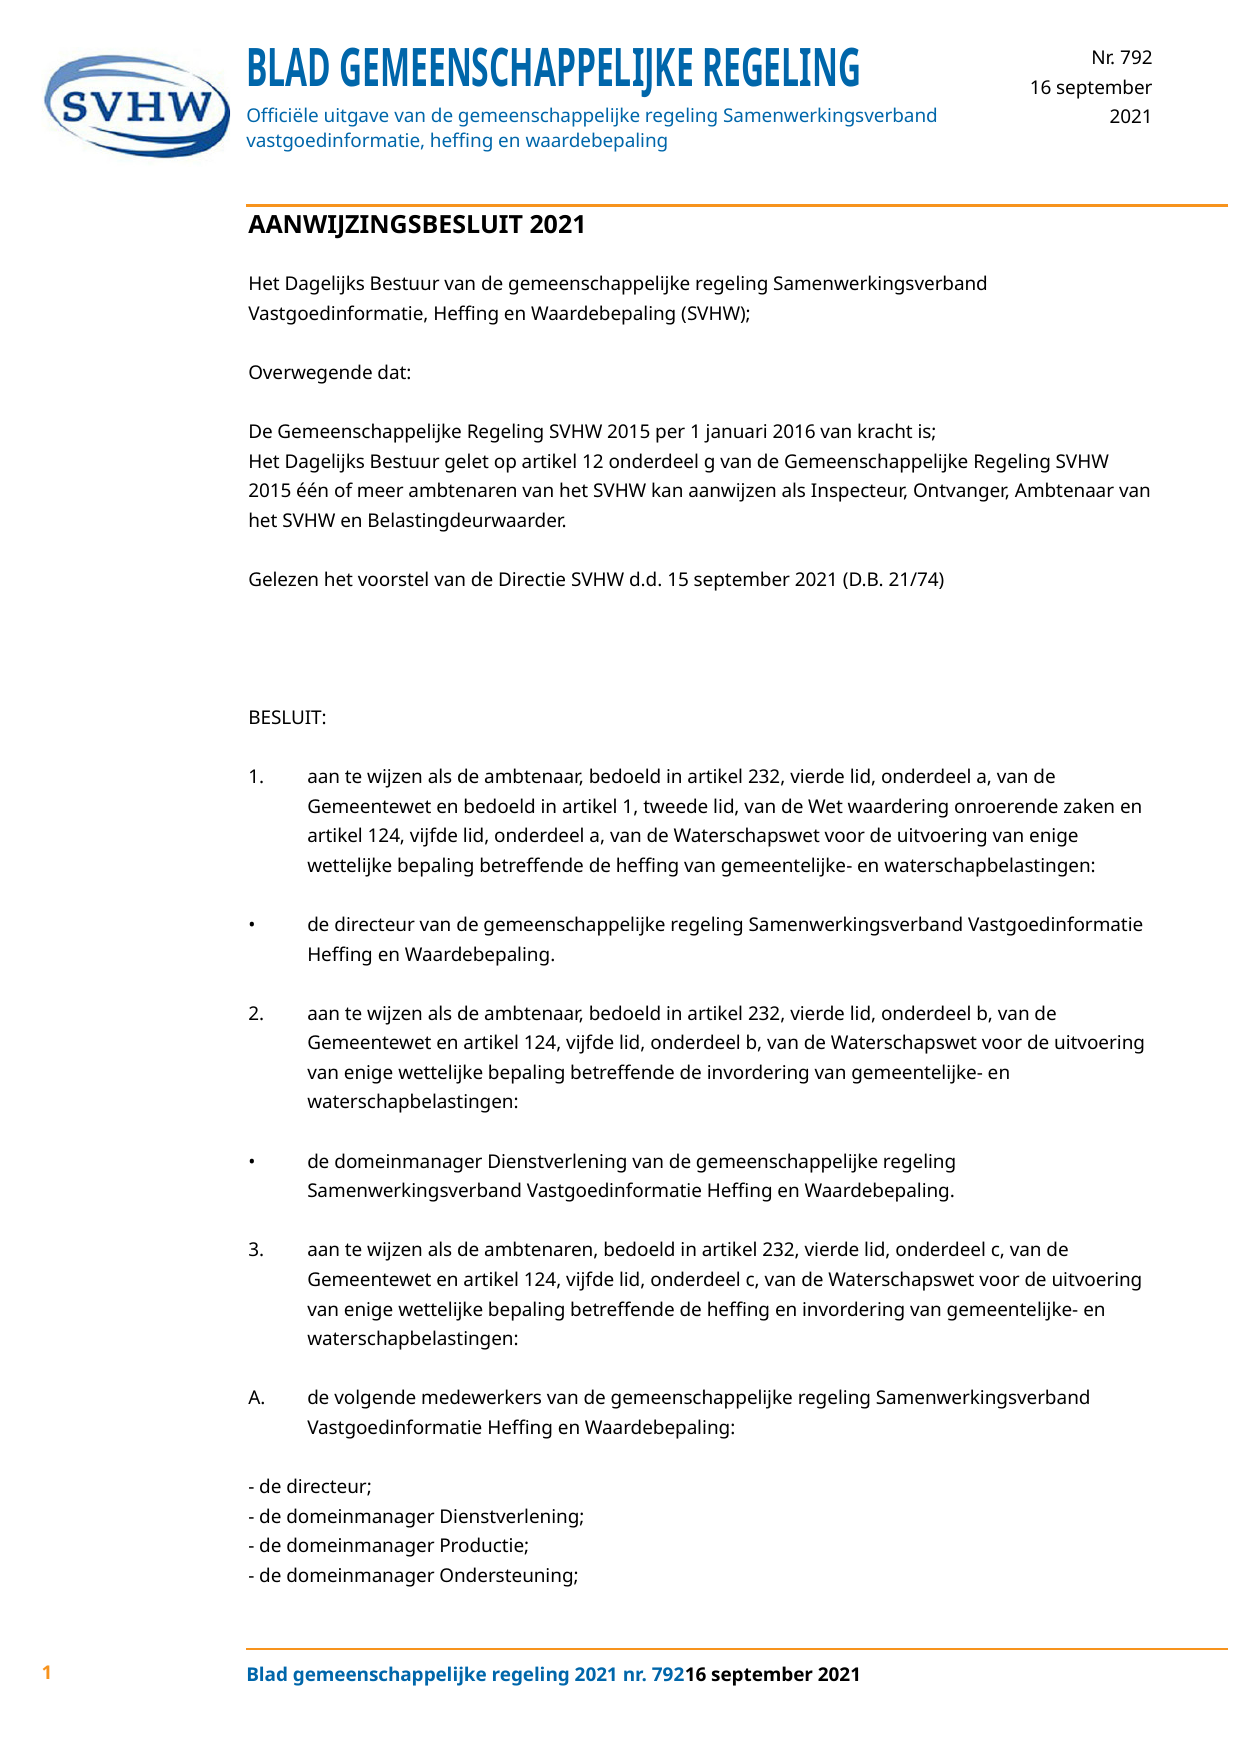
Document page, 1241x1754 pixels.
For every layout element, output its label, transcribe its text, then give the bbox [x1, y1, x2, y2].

text Het Dagelijks Bestuur van de gemeenschappelijke regeling Samenwerkingsverband Vastgoedinformatie, Heffing en Waardebepaling (SVHW); [248, 270, 1152, 326]
list de directeur van de gemeenschappelijke regeling Samenwerkingsverband Vastgoedinformatie Heffing en Waardebepaling. [248, 911, 1152, 967]
text De Gemeenschappelijke Regeling SVHW 2015 per 1 januari 2016 van kracht is; [248, 418, 1152, 444]
text Overwegende dat: [248, 359, 1152, 385]
list de volgende medewerkers van de gemeenschappelijke regeling Samenwerkingsverband Vastgoedinformatie Heffing en Waardebepaling: [248, 1384, 1152, 1440]
text BESLUIT: [248, 704, 1152, 730]
list aan te wijzen als de ambtenaren, bedoeld in artikel 232, vierde lid, onderdeel c, van de Gemeentewet en artikel 124, vijfde lid, onderdeel c, van de Waterschapswet voor de uitvoering van enige wettelijke bepaling betreffende de heffing en invordering van gemeentelijke- en waterschapbelastingen: [248, 1237, 1152, 1351]
picture [41, 47, 231, 172]
text AANWIJZINGSBESLUIT 2021 [248, 207, 1152, 241]
list aan te wijzen als de ambtenaar, bedoeld in artikel 232, vierde lid, onderdeel a, van de Gemeentewet en bedoeld in artikel 1, tweede lid, van de Wet waardering onroerende zaken en artikel 124, vijfde lid, onderdeel a, van de Waterschapswet voor de uitvoering van enige wettelijke bepaling betreffende de heffing van gemeentelijke- en waterschapbelastingen: [248, 763, 1152, 878]
text - de domeinmanager Ondersteuning; [248, 1562, 1152, 1588]
text - de domeinmanager Dienstverlening; [248, 1503, 1152, 1529]
list de domeinmanager Dienstverlening van de gemeenschappelijke regeling Samenwerkingsverband Vastgoedinformatie Heffing en Waardebepaling. [248, 1148, 1152, 1203]
text - de directeur; [248, 1473, 1152, 1499]
text Het Dagelijks Bestuur gelet op artikel 12 onderdeel g van de Gemeenschappelijke Regeling SVHW 2015 één of meer ambtenaren van het SVHW kan aanwijzen als Inspecteur, Ontvanger, Ambtenaar van het SVHW en Belastingdeurwaarder. [248, 448, 1152, 533]
list aan te wijzen als de ambtenaar, bedoeld in artikel 232, vierde lid, onderdeel b, van de Gemeentewet en artikel 124, vijfde lid, onderdeel b, van de Waterschapswet voor de uitvoering van enige wettelijke bepaling betreffende de invordering van gemeentelijke- en waterschapbelastingen: [248, 1000, 1152, 1114]
text Gelezen het voorstel van de Directie SVHW d.d. 15 september 2021 (D.B. 21/74) [248, 566, 1152, 592]
text - de domeinmanager Productie; [248, 1532, 1152, 1558]
